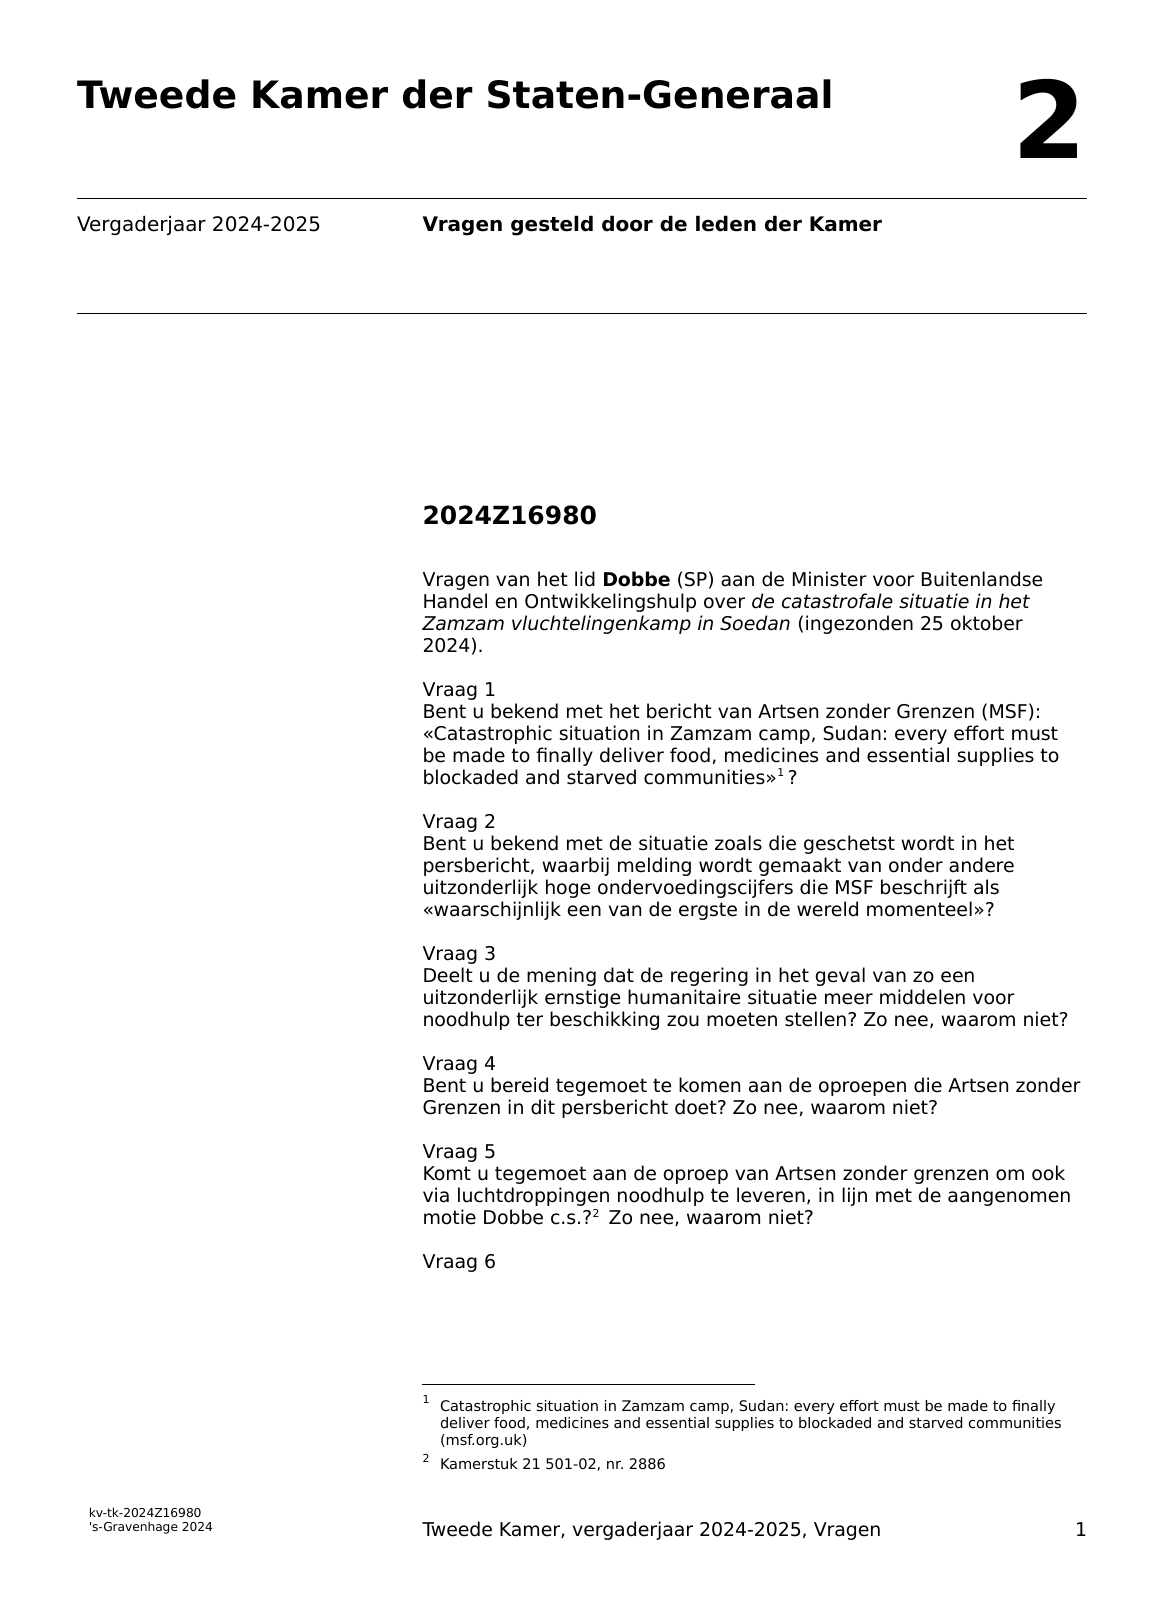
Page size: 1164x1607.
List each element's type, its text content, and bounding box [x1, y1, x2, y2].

table_header Tweede Kamer der Staten-Generaal [77, 59, 886, 198]
text Bent u bekend met het bericht van Artsen zonder Grenzen (MSF): «Catastrophic situation in Zamzam camp, Sudan: every effort must be made to finally deliver food, medicines and essential supplies to blockaded and starved communities»? [422, 701, 1087, 789]
text Bent u bekend met de situatie zoals die geschetst wordt in het persbericht, waarbij melding wordt gemaakt van onder andere uitzonderlijk hoge ondervoedingscijfers die MSF beschrijft als «waarschijnlijk een van de ergste in de wereld momenteel»? [422, 833, 1087, 921]
text Bent u bereid tegemoet te komen aan de oproepen die Artsen zonder Grenzen in dit persbericht doet? Zo nee, waarom niet? [422, 1075, 1087, 1119]
text Kamerstuk 21 501-02, nr. 2886 [422, 1452, 1087, 1474]
text 2024Z16980 [422, 501, 1087, 531]
text Komt u tegemoet aan de oproep van Artsen zonder grenzen om ook via luchtdroppingen noodhulp te leveren, in lijn met de aangenomen motie Dobbe c.s.? Zo nee, waarom niet? [422, 1163, 1087, 1229]
table_cell Vragen gesteld door de leden der Kamer [422, 199, 1087, 313]
text Catastrophic situation in Zamzam camp, Sudan: every effort must be made to finally deliver food, medicines and essential supplies to blockaded and starved communities (msf.org.uk) [422, 1393, 1087, 1449]
text Vraag 6 [422, 1251, 1087, 1273]
text Vraag 4 [422, 1053, 1087, 1075]
text Vragen van het lid Dobbe (SP) aan de Minister voor Buitenlandse Handel en Ontwikkelingshulp over de catastrofale situatie in het Zamzam vluchtelingenkamp in Soedan (ingezonden 25 oktober 2024). [422, 569, 1087, 657]
text Vraag 3 [422, 943, 1087, 965]
text kv-tk-2024Z16980 [88, 1506, 323, 1520]
table_header 2 [886, 59, 1087, 198]
text Vraag 1 [422, 679, 1087, 701]
text Deelt u de mening dat de regering in het geval van zo een uitzonderlijk ernstige humanitaire situatie meer middelen voor noodhulp ter beschikking zou moeten stellen? Zo nee, waarom niet? [422, 965, 1087, 1031]
table_cell Vergaderjaar 2024-2025 [77, 199, 422, 313]
text Vraag 5 [422, 1141, 1087, 1163]
text Vraag 2 [422, 811, 1087, 833]
text 's-Gravenhage 2024 [88, 1520, 323, 1534]
